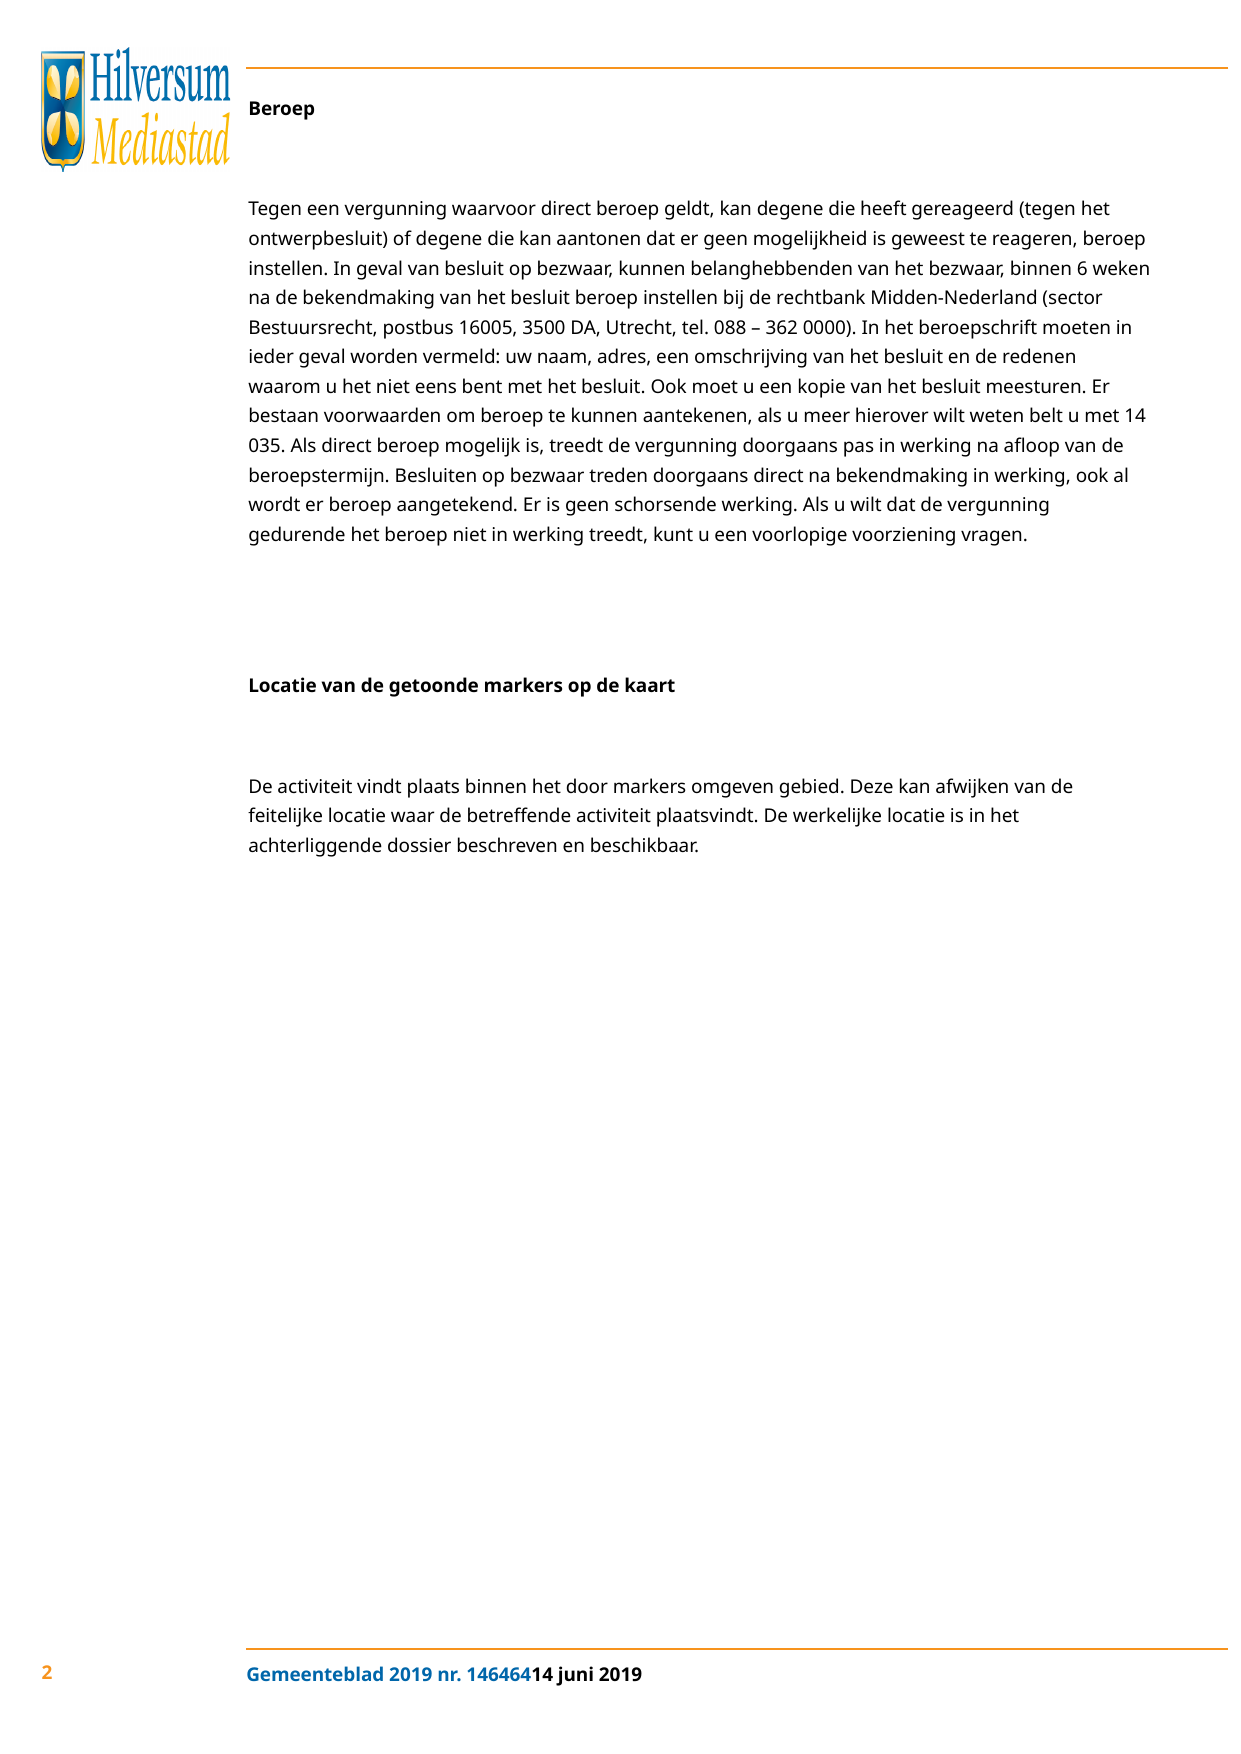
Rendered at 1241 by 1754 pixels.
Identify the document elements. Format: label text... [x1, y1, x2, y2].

picture [41, 47, 231, 172]
text Tegen een vergunning waarvoor direct beroep geldt, kan degene die heeft gereageerd (tegen het ontwerpbesluit) of degene die kan aantonen dat er geen mogelijkheid is geweest te reageren, beroep instellen. In geval van besluit op bezwaar, kunnen belanghebbenden van het bezwaar, binnen 6 weken na de bekendmaking van het besluit beroep instellen bij de rechtbank Midden-Nederland (sector Bestuursrecht, postbus 16005, 3500 DA, Utrecht, tel. 088 – 362 0000). In het beroepschrift moeten in ieder geval worden vermeld: uw naam, adres, een omschrijving van het besluit en de redenen waarom u het niet eens bent met het besluit. Ook moet u een kopie van het besluit meesturen. Er bestaan voorwaarden om beroep te kunnen aantekenen, als u meer hierover wilt weten belt u met 14 035. Als direct beroep mogelijk is, treedt de vergunning doorgaans pas in werking na afloop van de beroepstermijn. Besluiten op bezwaar treden doorgaans direct na bekendmaking in werking, ook al wordt er beroep aangetekend. Er is geen schorsende werking. Als u wilt dat de vergunning gedurende het beroep niet in werking treedt, kunt u een voorlopige voorziening vragen. [248, 196, 1152, 547]
text Locatie van de getoonde markers op de kaart [248, 672, 1152, 698]
text Beroep [248, 95, 1152, 121]
text De activiteit vindt plaats binnen het door markers omgeven gebied. Deze kan afwijken van de feitelijke locatie waar de betreffende activiteit plaatsvindt. De werkelijke locatie is in het achterliggende dossier beschreven en beschikbaar. [248, 773, 1152, 858]
